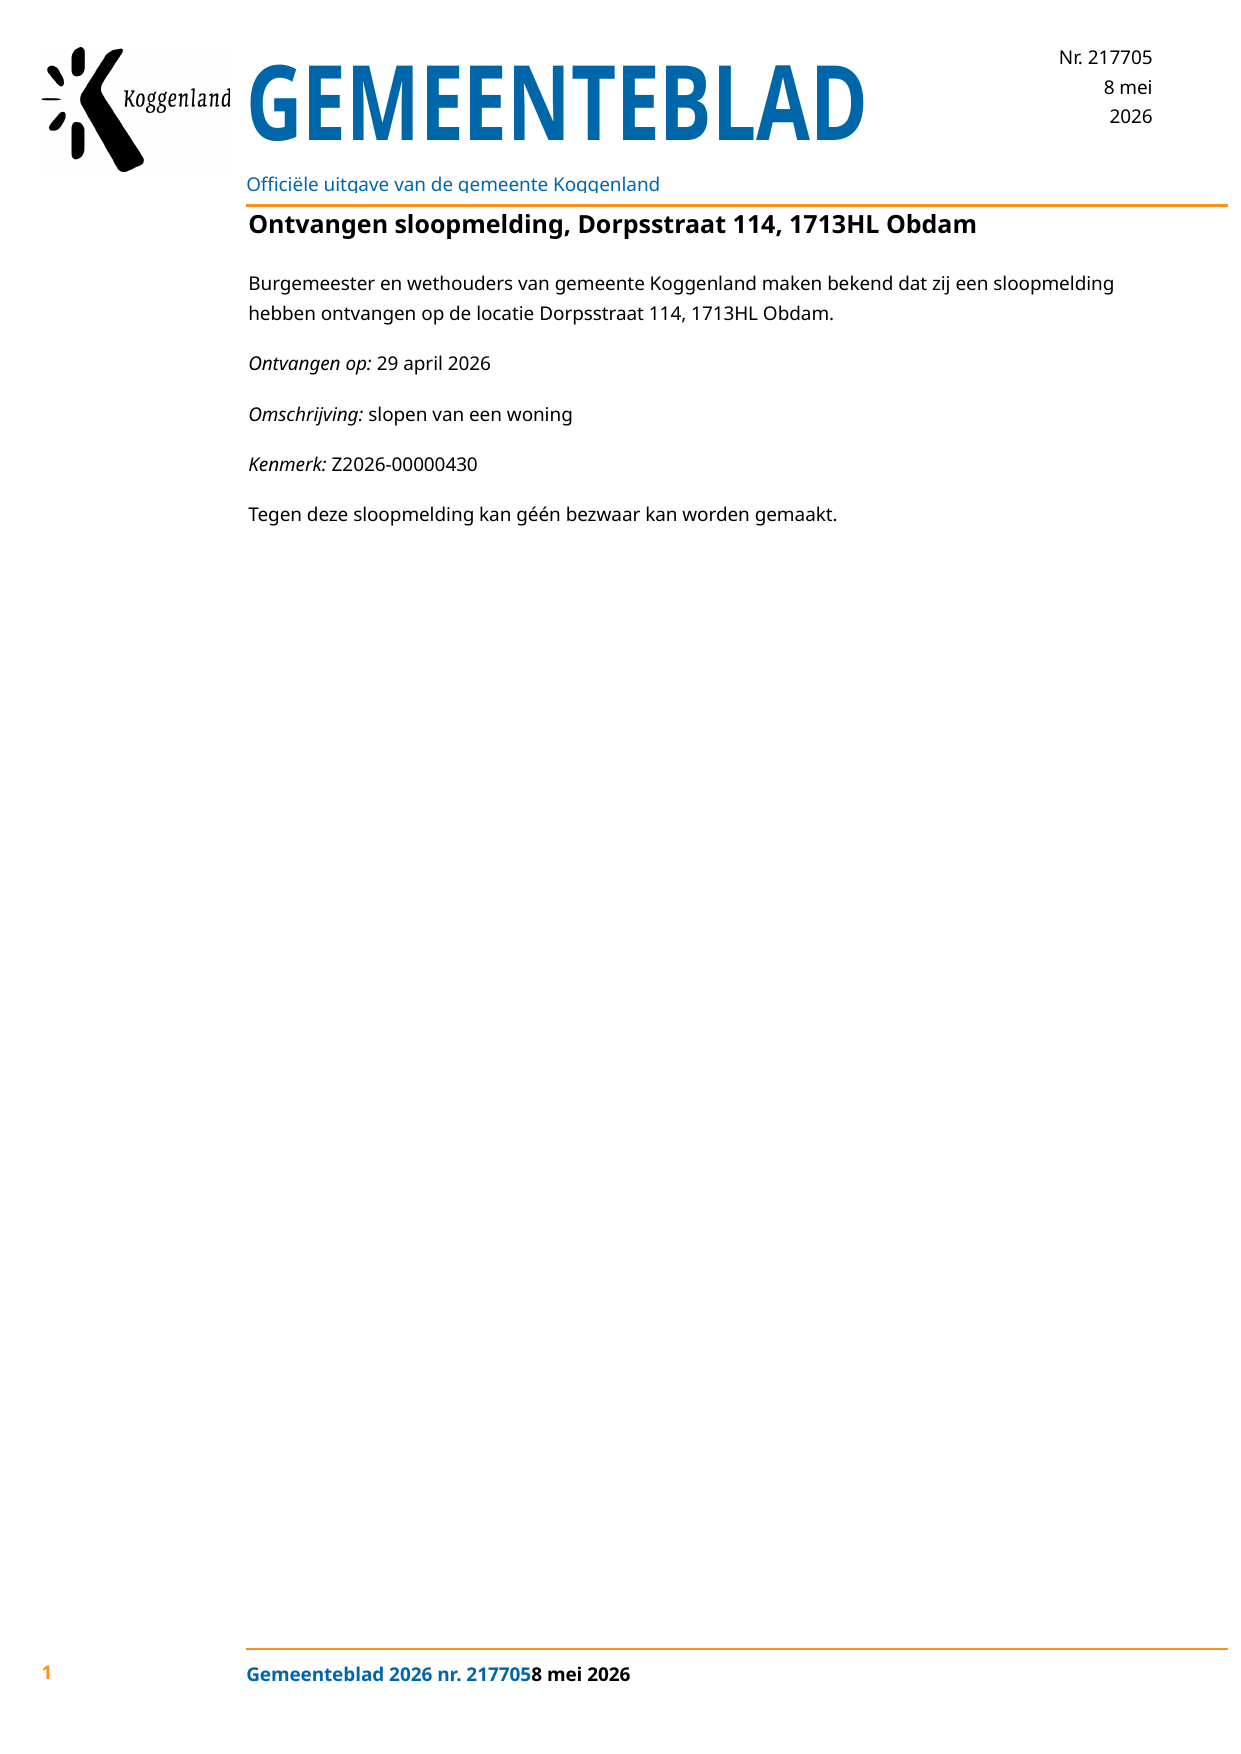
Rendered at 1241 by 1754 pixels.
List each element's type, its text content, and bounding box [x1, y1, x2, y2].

text Kenmerk: Z2026-00000430 [248, 451, 1152, 477]
text Burgemeester en wethouders van gemeente Koggenland maken bekend dat zij een sloopmelding hebben ontvangen op de locatie Dorpsstraat 114, 1713HL Obdam. [248, 270, 1152, 326]
text Omschrijving: slopen van een woning [248, 401, 1152, 426]
text Ontvangen sloopmelding, Dorpsstraat 114, 1713HL Obdam [248, 207, 1152, 241]
text Tegen deze sloopmelding kan géén bezwaar kan worden gemaakt. [248, 502, 1152, 527]
picture [41, 47, 231, 172]
text Ontvangen op: 29 april 2026 [248, 350, 1152, 376]
